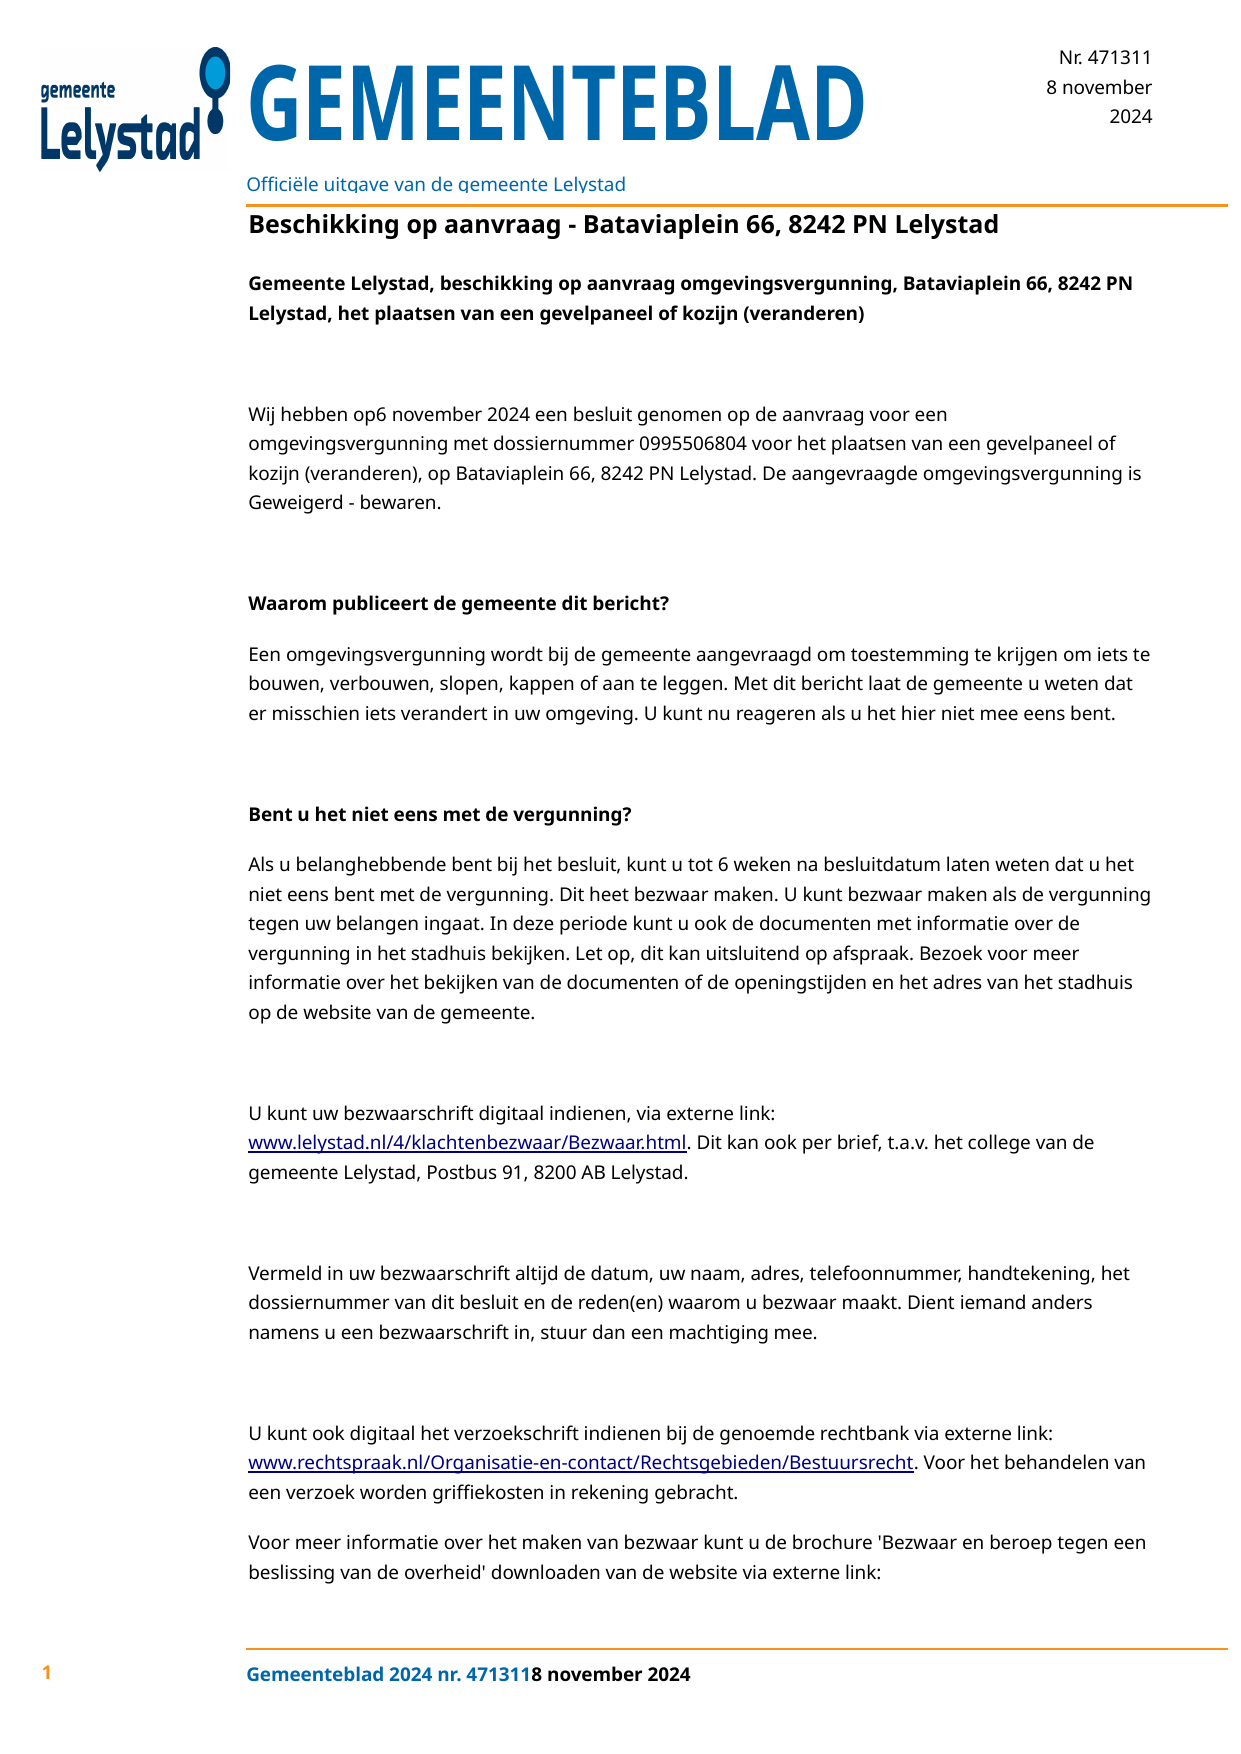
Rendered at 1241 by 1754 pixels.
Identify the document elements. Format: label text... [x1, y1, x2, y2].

text U kunt uw bezwaarschrift digitaal indienen, via externe link: www.lelystad.nl/4/klachtenbezwaar/Bezwaar.html. Dit kan ook per brief, t.a.v. het college van de gemeente Lelystad, Postbus 91, 8200 AB Lelystad. [248, 1100, 1152, 1185]
text Bent u het niet eens met de vergunning? [248, 801, 1152, 826]
picture [41, 47, 231, 172]
text Voor meer informatie over het maken van bezwaar kunt u de brochure 'Bezwaar en beroep tegen een beslissing van de overheid' downloaden van de website via externe link: [248, 1529, 1152, 1585]
text Een omgevingsvergunning wordt bij de gemeente aangevraagd om toestemming te krijgen om iets te bouwen, verbouwen, slopen, kappen of aan te leggen. Met dit bericht laat de gemeente u weten dat er misschien iets verandert in uw omgeving. U kunt nu reageren als u het hier niet mee eens bent. [248, 641, 1152, 726]
text Vermeld in uw bezwaarschrift altijd de datum, uw naam, adres, telefoonnummer, handtekening, het dossiernummer van dit besluit en de reden(en) waarom u bezwaar maakt. Dient iemand anders namens u een bezwaarschrift in, stuur dan een machtiging mee. [248, 1260, 1152, 1345]
text Gemeente Lelystad, beschikking op aanvraag omgevingsvergunning, Bataviaplein 66, 8242 PN Lelystad, het plaatsen van een gevelpaneel of kozijn (veranderen) [248, 270, 1152, 326]
text U kunt ook digitaal het verzoekschrift indienen bij de genoemde rechtbank via externe link: www.rechtspraak.nl/Organisatie-en-contact/Rechtsgebieden/Bestuursrecht. Voor het behandelen van een verzoek worden griffiekosten in rekening gebracht. [248, 1420, 1152, 1505]
text Als u belanghebbende bent bij het besluit, kunt u tot 6 weken na besluitdatum laten weten dat u het niet eens bent met de vergunning. Dit heet bezwaar maken. U kunt bezwaar maken als de vergunning tegen uw belangen ingaat. In deze periode kunt u ook de documenten met informatie over de vergunning in het stadhuis bekijken. Let op, dit kan uitsluitend op afspraak. Bezoek voor meer informatie over het bekijken van de documenten of de openingstijden en het adres van het stadhuis op de website van de gemeente. [248, 851, 1152, 1025]
text Wij hebben op6 november 2024 een besluit genomen op de aanvraag voor een omgevingsvergunning met dossiernummer 0995506804 voor het plaatsen van een gevelpaneel of kozijn (veranderen), op Bataviaplein 66, 8242 PN Lelystad. De aangevraagde omgevingsvergunning is Geweigerd - bewaren. [248, 401, 1152, 515]
text Waarom publiceert de gemeente dit bericht? [248, 590, 1152, 616]
text Beschikking op aanvraag - Bataviaplein 66, 8242 PN Lelystad [248, 207, 1152, 241]
